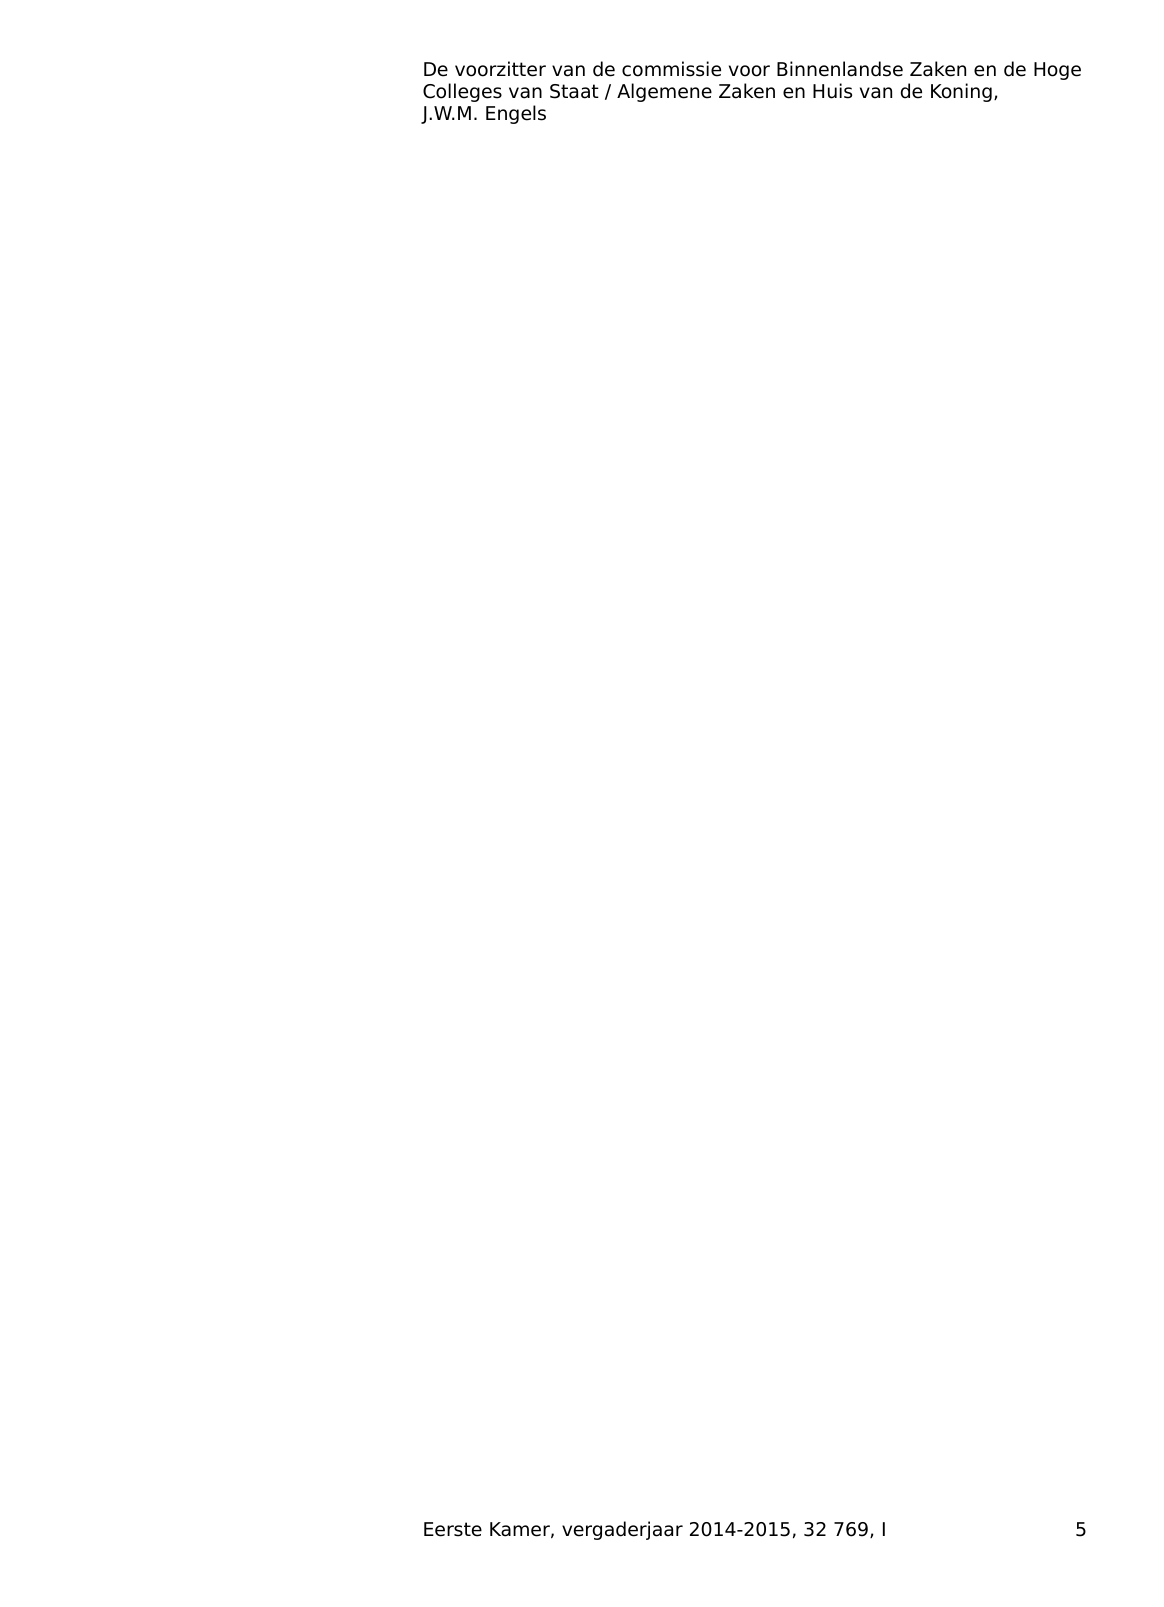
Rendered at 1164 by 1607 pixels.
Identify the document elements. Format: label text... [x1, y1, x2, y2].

text De voorzitter van de commissie voor Binnenlandse Zaken en de Hoge Colleges van Staat / Algemene Zaken en Huis van de Koning, J.W.M. Engels [422, 59, 1087, 125]
